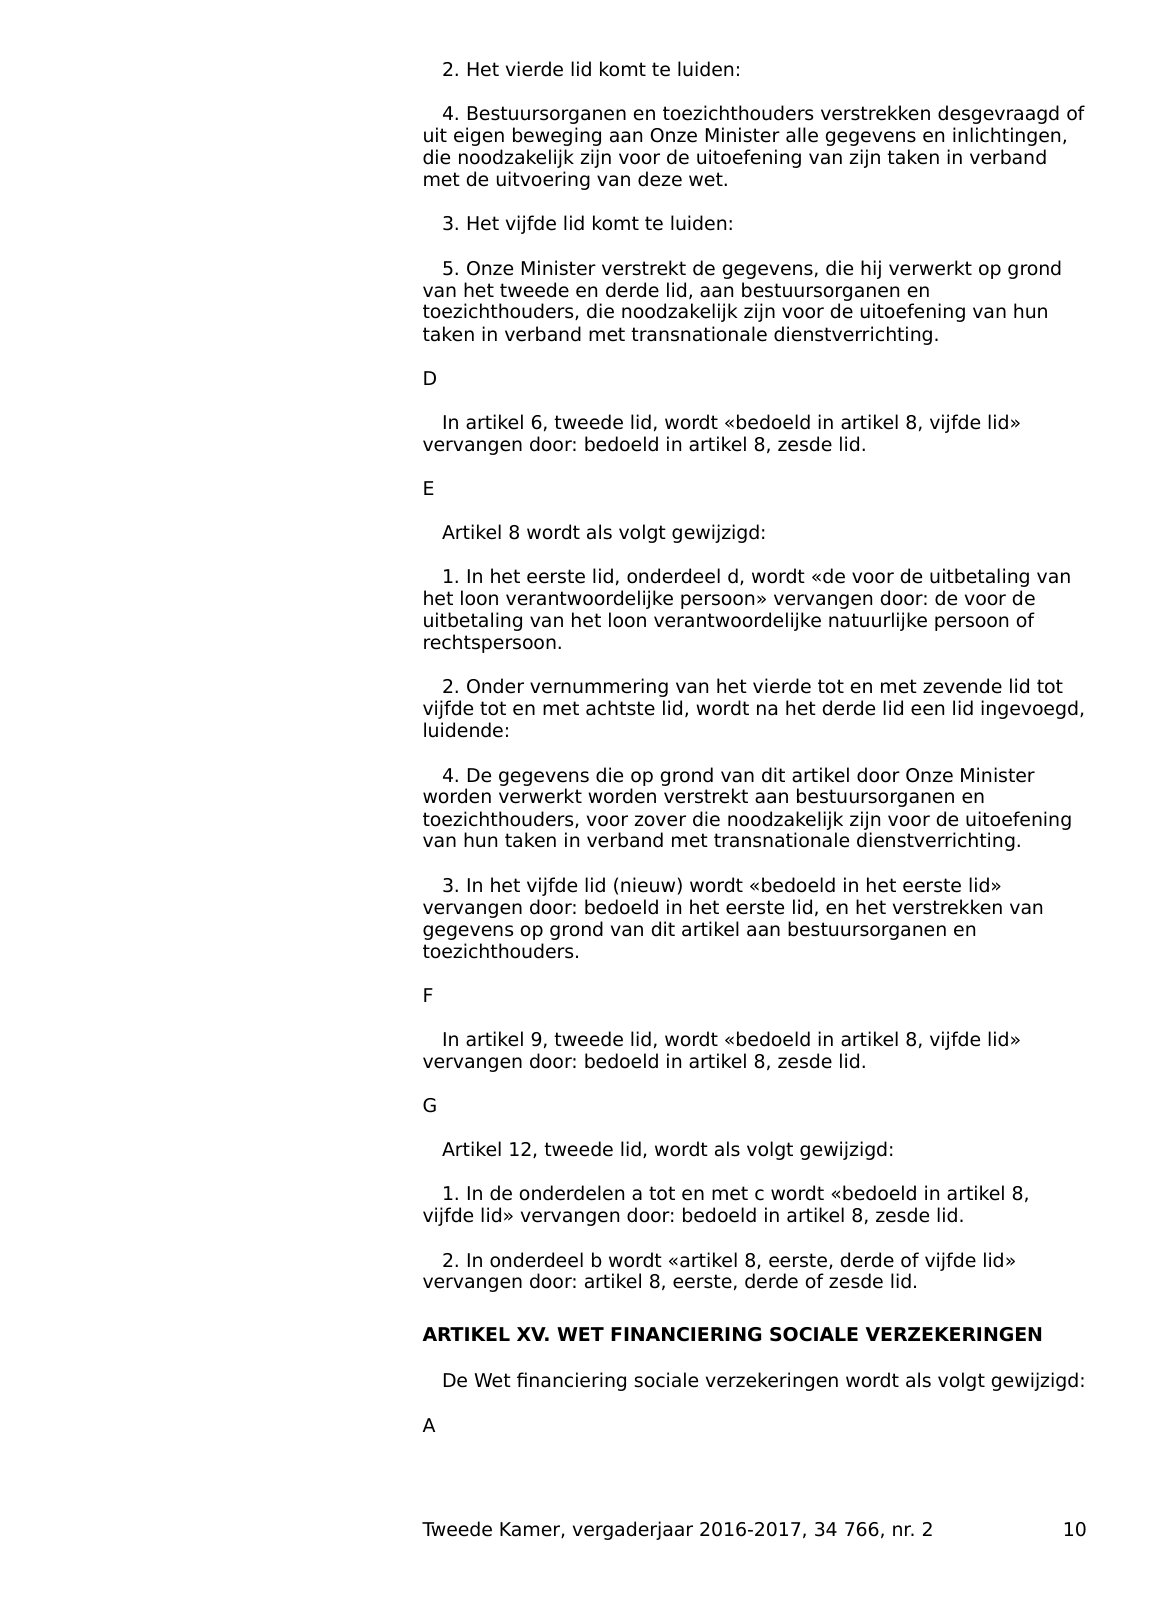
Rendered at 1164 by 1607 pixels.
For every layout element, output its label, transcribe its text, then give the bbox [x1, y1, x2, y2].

text A [422, 1414, 1087, 1437]
subtitle ARTIKEL XV. WET FINANCIERING SOCIALE VERZEKERINGEN [422, 1323, 1087, 1345]
text Artikel 8 wordt als volgt gewijzigd: [422, 522, 1087, 544]
text In artikel 6, tweede lid, wordt «bedoeld in artikel 8, vijfde lid» vervangen door: bedoeld in artikel 8, zesde lid. [422, 412, 1087, 456]
text 3. Het vijfde lid komt te luiden: [422, 213, 1087, 235]
text Artikel 12, tweede lid, wordt als volgt gewijzigd: [422, 1139, 1087, 1161]
text D [422, 368, 1087, 389]
text 1. In de onderdelen a tot en met c wordt «bedoeld in artikel 8, vijfde lid» vervangen door: bedoeld in artikel 8, zesde lid. [422, 1183, 1087, 1227]
text F [422, 985, 1087, 1007]
text 5. Onze Minister verstrekt de gegevens, die hij verwerkt op grond van het tweede en derde lid, aan bestuursorganen en toezichthouders, die noodzakelijk zijn voor de uitoefening van hun taken in verband met transnationale dienstverrichting. [422, 257, 1087, 345]
text 4. De gegevens die op grond van dit artikel door Onze Minister worden verwerkt worden verstrekt aan bestuursorganen en toezichthouders, voor zover die noodzakelijk zijn voor de uitoefening van hun taken in verband met transnationale dienstverrichting. [422, 764, 1087, 852]
text 1. In het eerste lid, onderdeel d, wordt «de voor de uitbetaling van het loon verantwoordelijke persoon» vervangen door: de voor de uitbetaling van het loon verantwoordelijke natuurlijke persoon of rechtspersoon. [422, 566, 1087, 654]
text 2. Onder vernummering van het vierde tot en met zevende lid tot vijfde tot en met achtste lid, wordt na het derde lid een lid ingevoegd, luidende: [422, 676, 1087, 742]
text E [422, 478, 1087, 500]
text De Wet financiering sociale verzekeringen wordt als volgt gewijzigd: [422, 1370, 1087, 1392]
text 2. In onderdeel b wordt «artikel 8, eerste, derde of vijfde lid» vervangen door: artikel 8, eerste, derde of zesde lid. [422, 1249, 1087, 1293]
text G [422, 1095, 1087, 1117]
text 3. In het vijfde lid (nieuw) wordt «bedoeld in het eerste lid» vervangen door: bedoeld in het eerste lid, en het verstrekken van gegevens op grond van dit artikel aan bestuursorganen en toezichthouders. [422, 874, 1087, 962]
text In artikel 9, tweede lid, wordt «bedoeld in artikel 8, vijfde lid» vervangen door: bedoeld in artikel 8, zesde lid. [422, 1029, 1087, 1073]
text 4. Bestuursorganen en toezichthouders verstrekken desgevraagd of uit eigen beweging aan Onze Minister alle gegevens en inlichtingen, die noodzakelijk zijn voor de uitoefening van zijn taken in verband met de uitvoering van deze wet. [422, 103, 1087, 191]
text 2. Het vierde lid komt te luiden: [422, 59, 1087, 81]
